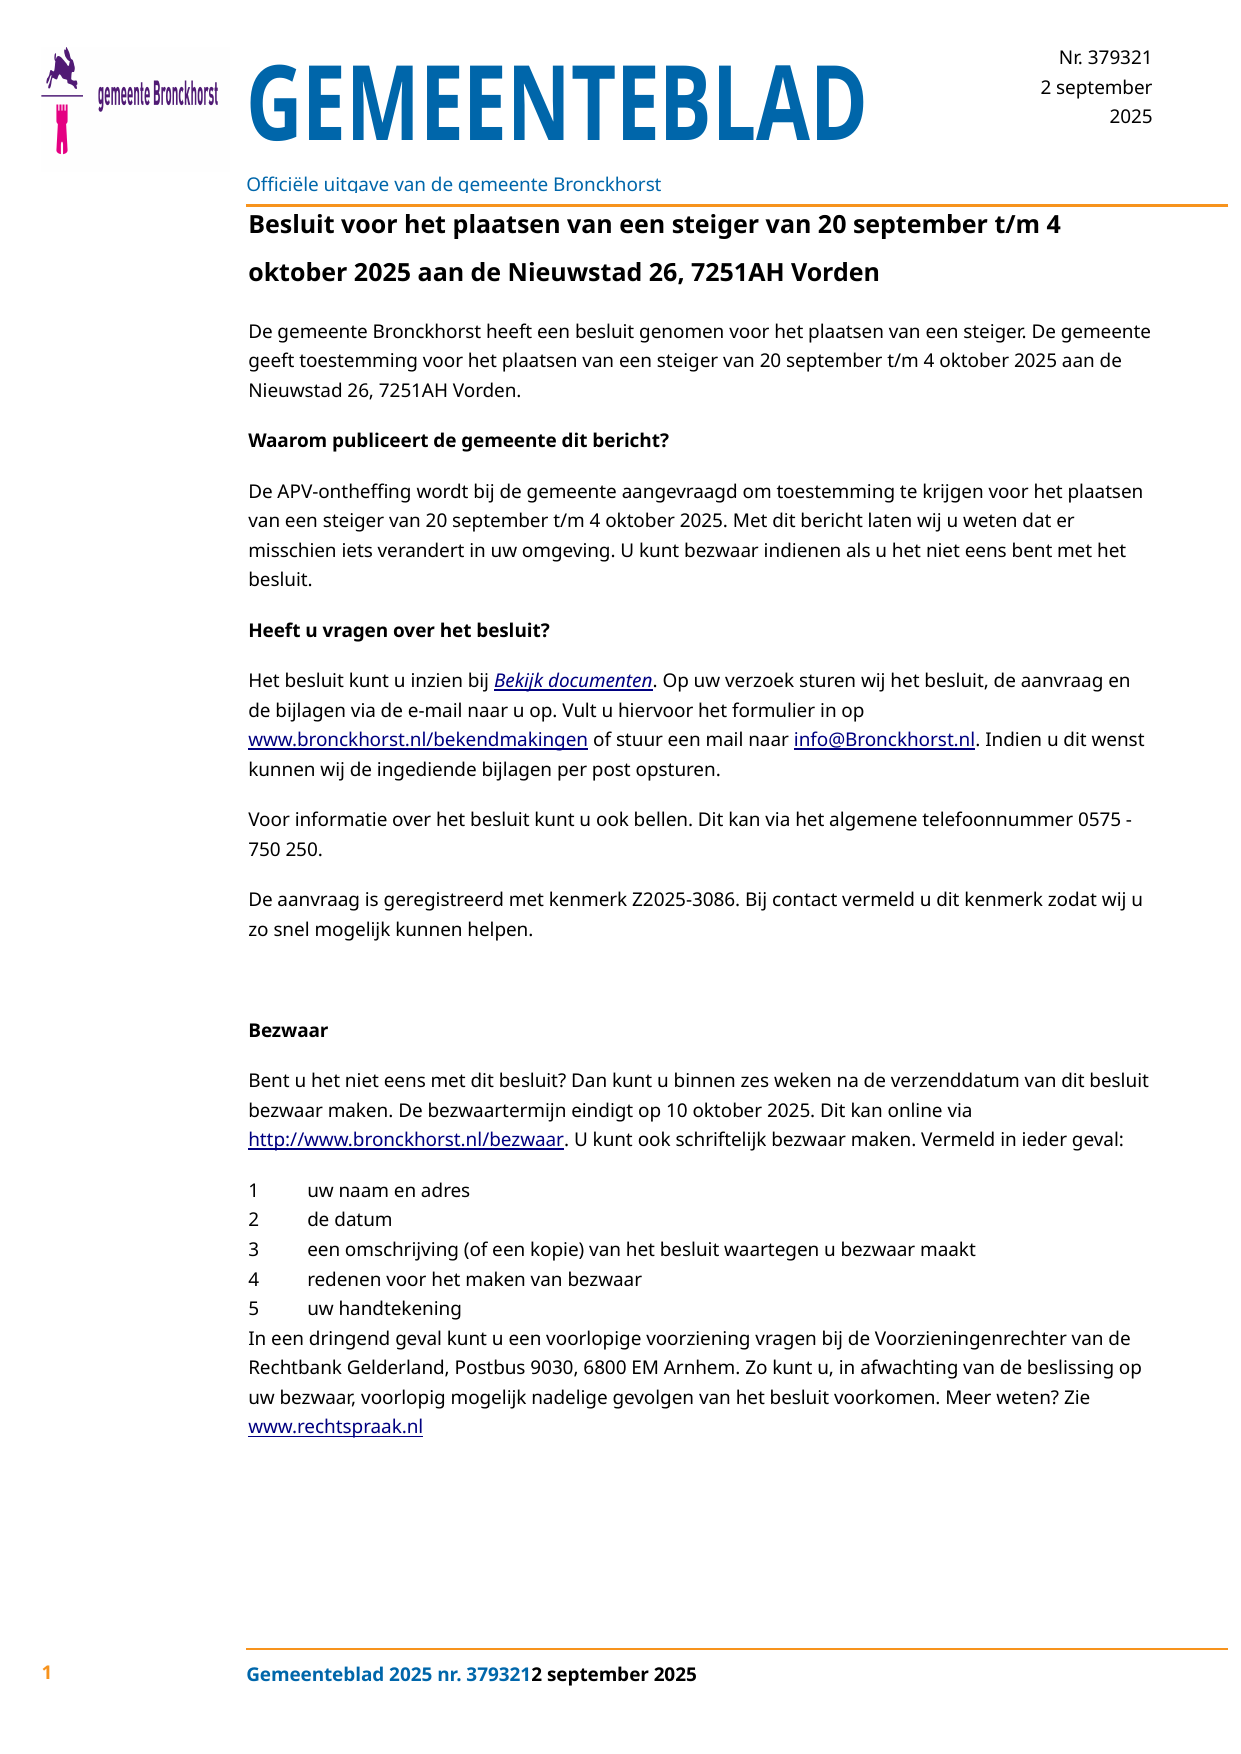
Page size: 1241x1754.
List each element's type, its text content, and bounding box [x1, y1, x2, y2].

text Besluit voor het plaatsen van een steiger van 20 september t/m 4 oktober 2025 aan de Nieuwstad 26, 7251AH Vorden [248, 207, 1152, 288]
text Waarom publiceert de gemeente dit bericht? [248, 427, 1152, 453]
text Voor informatie over het besluit kunt u ook bellen. Dit kan via het algemene telefoonnummer 0575 - 750 250. [248, 807, 1152, 862]
text Het besluit kunt u inzien bij Bekijk documenten. Op uw verzoek sturen wij het besluit, de aanvraag en de bijlagen via de e-mail naar u op. Vult u hiervoor het formulier in op www.bronckhorst.nl/bekendmakingen of stuur een mail naar info@Bronckhorst.nl. Indien u dit wenst kunnen wij de ingediende bijlagen per post opsturen. [248, 667, 1152, 782]
text Heeft u vragen over het besluit? [248, 617, 1152, 643]
list redenen voor het maken van bezwaar [248, 1266, 1152, 1292]
text Bezwaar [248, 1017, 1152, 1043]
list uw naam en adres [248, 1177, 1152, 1203]
text De APV-ontheffing wordt bij de gemeente aangevraagd om toestemming te krijgen voor het plaatsen van een steiger van 20 september t/m 4 oktober 2025. Met dit bericht laten wij u weten dat er misschien iets verandert in uw omgeving. U kunt bezwaar indienen als u het niet eens bent met het besluit. [248, 478, 1152, 592]
list een omschrijving (of een kopie) van het besluit waartegen u bezwaar maakt [248, 1236, 1152, 1262]
text De aanvraag is geregistreerd met kenmerk Z2025-3086. Bij contact vermeld u dit kenmerk zodat wij u zo snel mogelijk kunnen helpen. [248, 887, 1152, 942]
text In een dringend geval kunt u een voorlopige voorziening vragen bij de Voorzieningenrechter van de Rechtbank Gelderland, Postbus 9030, 6800 EM Arnhem. Zo kunt u, in afwachting van de beslissing op uw bezwaar, voorlopig mogelijk nadelige gevolgen van het besluit voorkomen. Meer weten? Zie www.rechtspraak.nl [248, 1325, 1152, 1439]
list de datum [248, 1207, 1152, 1232]
text Bent u het niet eens met dit besluit? Dan kunt u binnen zes weken na de verzenddatum van dit besluit bezwaar maken. De bezwaartermijn eindigt op 10 oktober 2025. Dit kan online via http://www.bronckhorst.nl/bezwaar. U kunt ook schriftelijk bezwaar maken. Vermeld in ieder geval: [248, 1067, 1152, 1152]
list uw handtekening [248, 1295, 1152, 1321]
picture [41, 47, 231, 172]
text De gemeente Bronckhorst heeft een besluit genomen voor het plaatsen van een steiger. De gemeente geeft toestemming voor het plaatsen van een steiger van 20 september t/m 4 oktober 2025 aan de Nieuwstad 26, 7251AH Vorden. [248, 318, 1152, 403]
